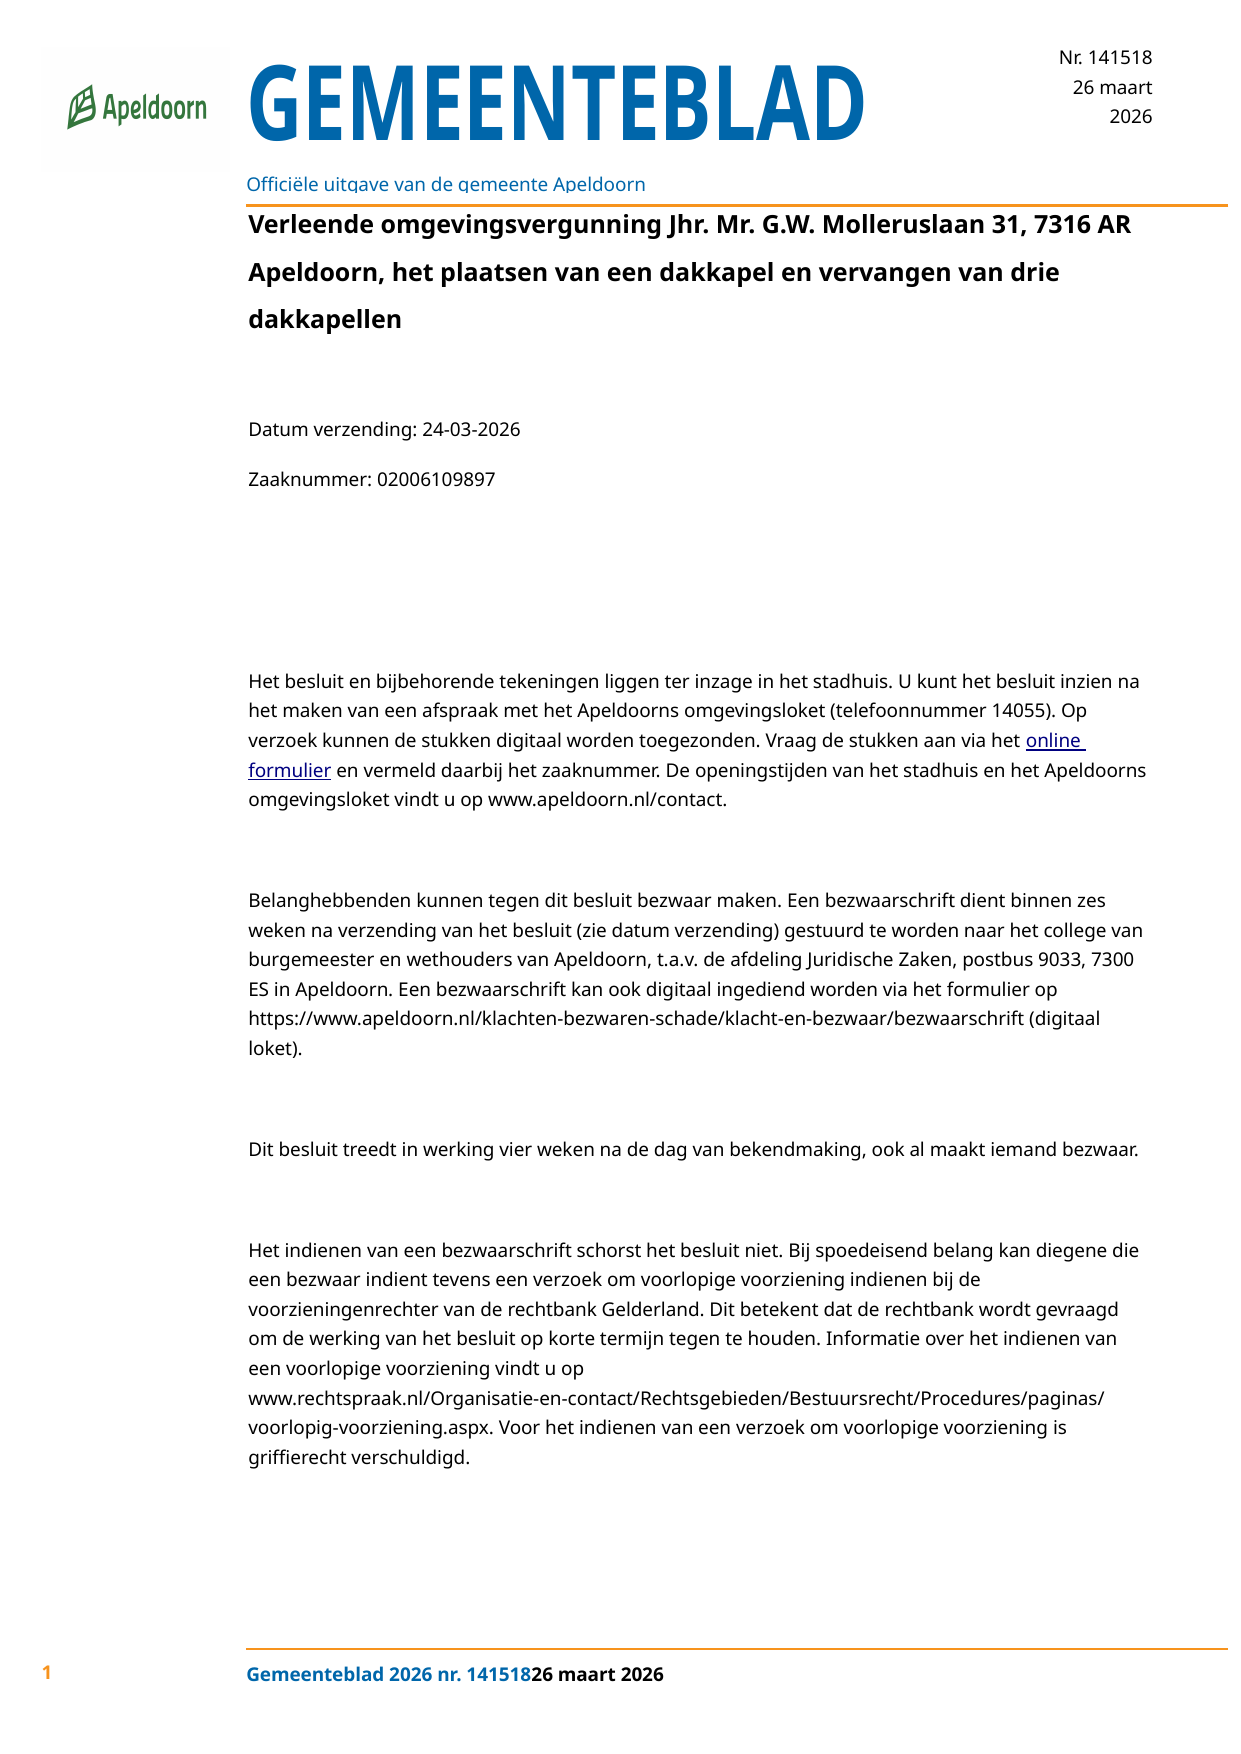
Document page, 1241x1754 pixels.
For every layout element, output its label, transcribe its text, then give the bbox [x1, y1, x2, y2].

text Het besluit en bijbehorende tekeningen liggen ter inzage in het stadhuis. U kunt het besluit inzien na het maken van een afspraak met het Apeldoorns omgevingsloket (telefoonnummer 14055). Op verzoek kunnen de stukken digitaal worden toegezonden. Vraag de stukken aan via het online formulier en vermeld daarbij het zaaknummer. De openingstijden van het stadhuis en het Apeldoorns omgevingsloket vindt u op www.apeldoorn.nl/contact. [248, 668, 1152, 812]
text Dit besluit treedt in werking vier weken na de dag van bekendmaking, ook al maakt iemand bezwaar. [248, 1136, 1152, 1162]
text Datum verzending: 24-03-2026 [248, 416, 1152, 442]
picture [41, 47, 231, 172]
text Zaaknummer: 02006109897 [248, 466, 1152, 492]
text Verleende omgevingsvergunning Jhr. Mr. G.W. Molleruslaan 31, 7316 AR Apeldoorn, het plaatsen van een dakkapel en vervangen van drie dakkapellen [248, 207, 1152, 336]
text Belanghebbenden kunnen tegen dit besluit bezwaar maken. Een bezwaarschrift dient binnen zes weken na verzending van het besluit (zie datum verzending) gestuurd te worden naar het college van burgemeester en wethouders van Apeldoorn, t.a.v. de afdeling Juridische Zaken, postbus 9033, 7300 ES in Apeldoorn. Een bezwaarschrift kan ook digitaal ingediend worden via het formulier op https://www.apeldoorn.nl/klachten-bezwaren-schade/klacht-en-bezwaar/bezwaarschrift (digitaal loket). [248, 887, 1152, 1061]
text Het indienen van een bezwaarschrift schorst het besluit niet. Bij spoedeisend belang kan diegene die een bezwaar indient tevens een verzoek om voorlopige voorziening indienen bij de voorzieningenrechter van de rechtbank Gelderland. Dit betekent dat de rechtbank wordt gevraagd om de werking van het besluit op korte termijn tegen te houden. Informatie over het indienen van een voorlopige voorziening vindt u op www.rechtspraak.nl/Organisatie-en-contact/Rechtsgebieden/Bestuursrecht/Procedures/paginas/voorlopig-voorziening.aspx. Voor het indienen van een verzoek om voorlopige voorziening is griffierecht verschuldigd. [248, 1237, 1152, 1469]
